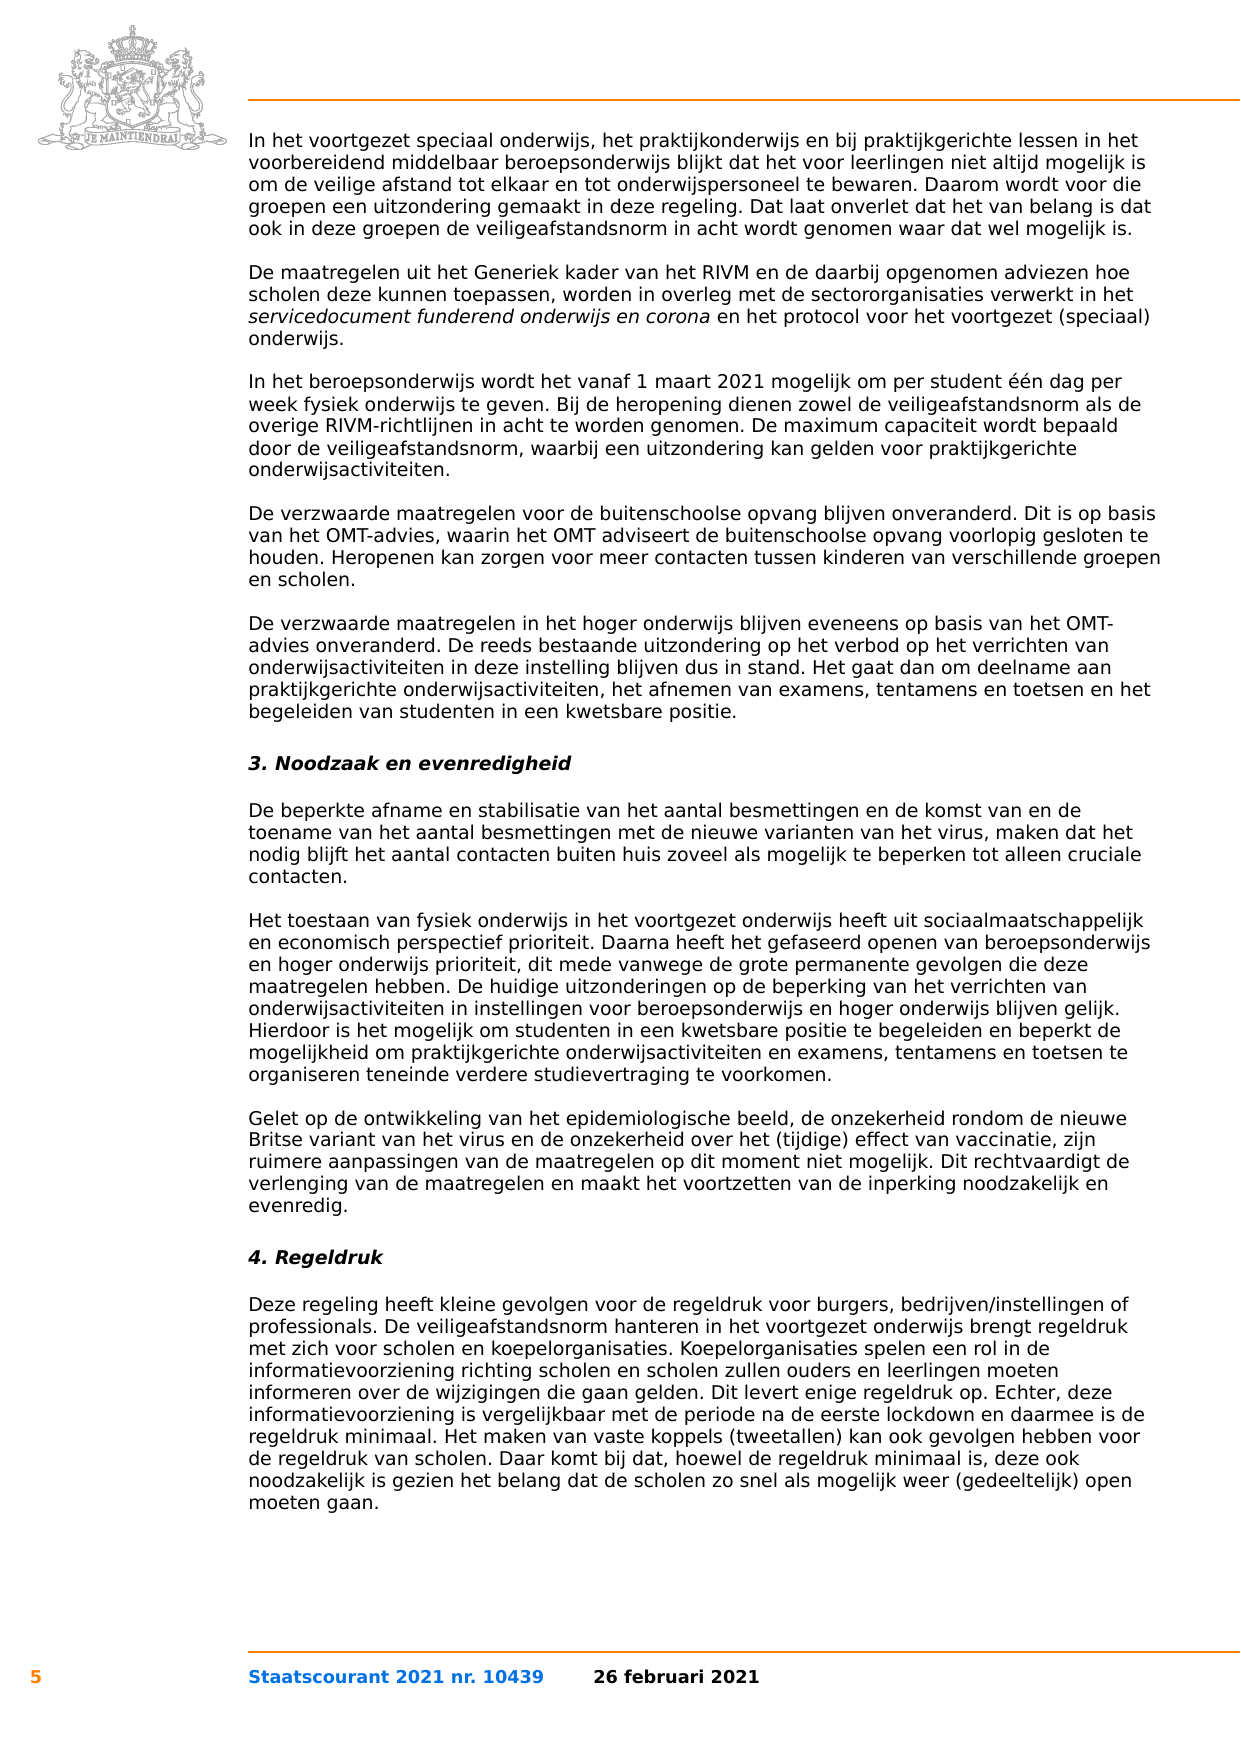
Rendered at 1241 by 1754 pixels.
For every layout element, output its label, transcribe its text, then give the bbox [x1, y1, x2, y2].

text De verzwaarde maatregelen in het hoger onderwijs blijven eveneens op basis van het OMT-advies onveranderd. De reeds bestaande uitzondering op het verbod op het verrichten van onderwijsactiviteiten in deze instelling blijven dus in stand. Het gaat dan om deelname aan praktijkgerichte onderwijsactiviteiten, het afnemen van examens, tentamens en toetsen en het begeleiden van studenten in een kwetsbare positie. [248, 613, 1163, 723]
text In het voortgezet speciaal onderwijs, het praktijkonderwijs en bij praktijkgerichte lessen in het voorbereidend middelbaar beroepsonderwijs blijkt dat het voor leerlingen niet altijd mogelijk is om de veilige afstand tot elkaar en tot onderwijspersoneel te bewaren. Daarom wordt voor die groepen een uitzondering gemaakt in deze regeling. Dat laat onverlet dat het van belang is dat ook in deze groepen de veiligeafstandsnorm in acht wordt genomen waar dat wel mogelijk is. [248, 130, 1163, 240]
text De beperkte afname en stabilisatie van het aantal besmettingen en de komst van en de toename van het aantal besmettingen met de nieuwe varianten van het virus, maken dat het nodig blijft het aantal contacten buiten huis zoveel als mogelijk te beperken tot alleen cruciale contacten. [248, 800, 1163, 888]
text In het beroepsonderwijs wordt het vanaf 1 maart 2021 mogelijk om per student één dag per week fysiek onderwijs te geven. Bij de heropening dienen zowel de veiligeafstandsnorm als de overige RIVM-richtlijnen in acht te worden genomen. De maximum capaciteit wordt bepaald door de veiligeafstandsnorm, waarbij een uitzondering kan gelden voor praktijkgerichte onderwijsactiviteiten. [248, 371, 1163, 481]
text Gelet op de ontwikkeling van het epidemiologische beeld, de onzekerheid rondom de nieuwe Britse variant van het virus en de onzekerheid over het (tijdige) effect van vaccinatie, zijn ruimere aanpassingen van de maatregelen op dit moment niet mogelijk. Dit rechtvaardigt de verlenging van de maatregelen en maakt het voortzetten van de inperking noodzakelijk en evenredig. [248, 1107, 1163, 1217]
text De maatregelen uit het Generiek kader van het RIVM en de daarbij opgenomen adviezen hoe scholen deze kunnen toepassen, worden in overleg met de sectororganisaties verwerkt in het servicedocument funderend onderwijs en corona en het protocol voor het voortgezet (speciaal) onderwijs. [248, 262, 1163, 349]
subtitle 4. Regeldruk [248, 1247, 1163, 1269]
picture [38, 25, 227, 150]
subtitle 3. Noodzaak en evenredigheid [248, 753, 1163, 775]
text De verzwaarde maatregelen voor de buitenschoolse opvang blijven onveranderd. Dit is op basis van het OMT-advies, waarin het OMT adviseert de buitenschoolse opvang voorlopig gesloten te houden. Heropenen kan zorgen voor meer contacten tussen kinderen van verschillende groepen en scholen. [248, 503, 1163, 591]
text Deze regeling heeft kleine gevolgen voor de regeldruk voor burgers, bedrijven/instellingen of professionals. De veiligeafstandsnorm hanteren in het voortgezet onderwijs brengt regeldruk met zich voor scholen en koepelorganisaties. Koepelorganisaties spelen een rol in de informatievoorziening richting scholen en scholen zullen ouders en leerlingen moeten informeren over de wijzigingen die gaan gelden. Dit levert enige regeldruk op. Echter, deze informatievoorziening is vergelijkbaar met de periode na de eerste lockdown en daarmee is de regeldruk minimaal. Het maken van vaste koppels (tweetallen) kan ook gevolgen hebben voor de regeldruk van scholen. Daar komt bij dat, hoewel de regeldruk minimaal is, deze ook noodzakelijk is gezien het belang dat de scholen zo snel als mogelijk weer (gedeeltelijk) open moeten gaan. [248, 1294, 1163, 1514]
text Het toestaan van fysiek onderwijs in het voortgezet onderwijs heeft uit sociaalmaatschappelijk en economisch perspectief prioriteit. Daarna heeft het gefaseerd openen van beroepsonderwijs en hoger onderwijs prioriteit, dit mede vanwege de grote permanente gevolgen die deze maatregelen hebben. De huidige uitzonderingen op de beperking van het verrichten van onderwijsactiviteiten in instellingen voor beroepsonderwijs en hoger onderwijs blijven gelijk. Hierdoor is het mogelijk om studenten in een kwetsbare positie te begeleiden en beperkt de mogelijkheid om praktijkgerichte onderwijsactiviteiten en examens, tentamens en toetsen te organiseren teneinde verdere studievertraging te voorkomen. [248, 910, 1163, 1086]
